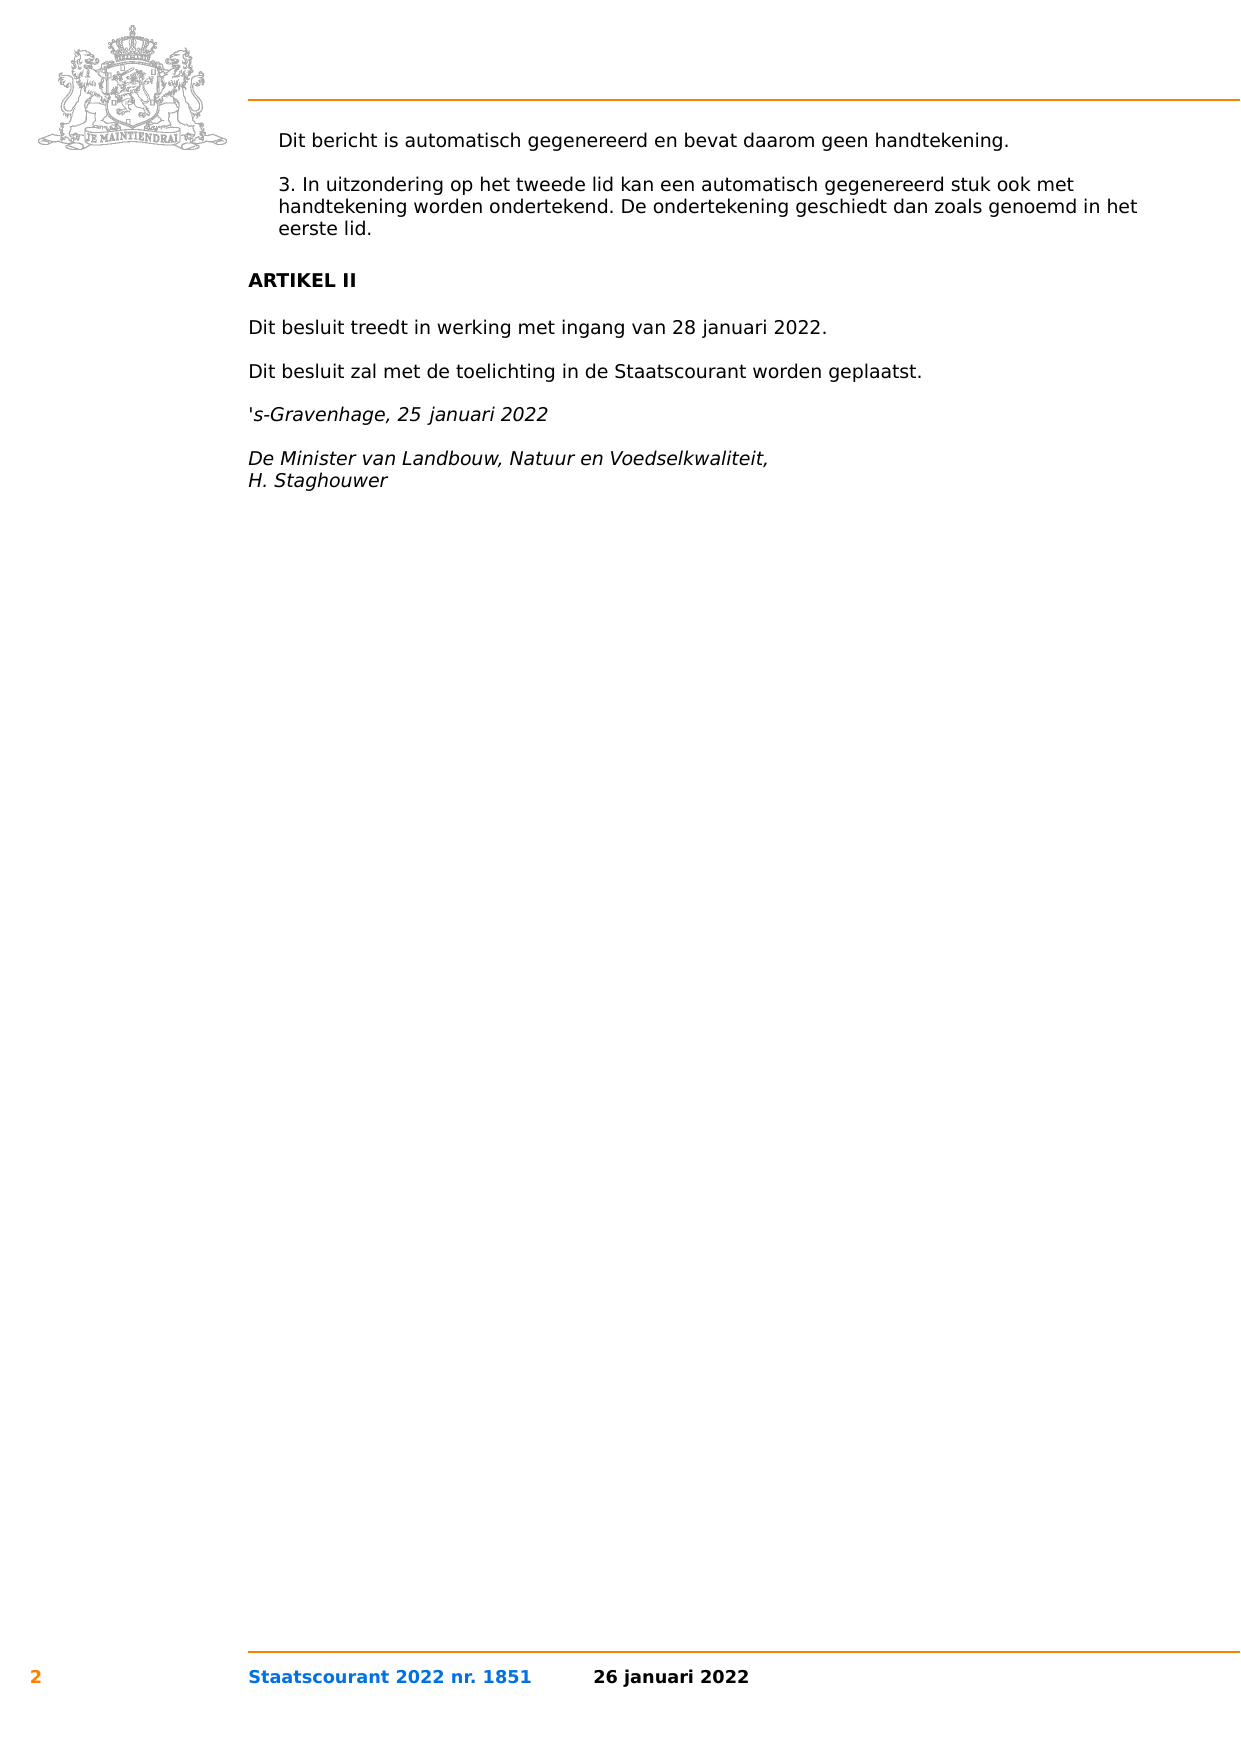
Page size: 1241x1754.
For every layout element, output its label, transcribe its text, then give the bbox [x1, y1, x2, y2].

picture [38, 25, 227, 150]
text 's-Gravenhage, 25 januari 2022 [248, 404, 1163, 426]
text 3. In uitzondering op het tweede lid kan een automatisch gegenereerd stuk ook met handtekening worden ondertekend. De ondertekening geschiedt dan zoals genoemd in het eerste lid. [278, 174, 1163, 240]
text De Minister van Landbouw, Natuur en Voedselkwaliteit, H. Staghouwer [248, 448, 1163, 492]
subtitle ARTIKEL II [248, 270, 1163, 292]
text Dit bericht is automatisch gegenereerd en bevat daarom geen handtekening. [278, 130, 1163, 152]
text Dit besluit zal met de toelichting in de Staatscourant worden geplaatst. [248, 361, 1163, 382]
text Dit besluit treedt in werking met ingang van 28 januari 2022. [248, 317, 1163, 339]
